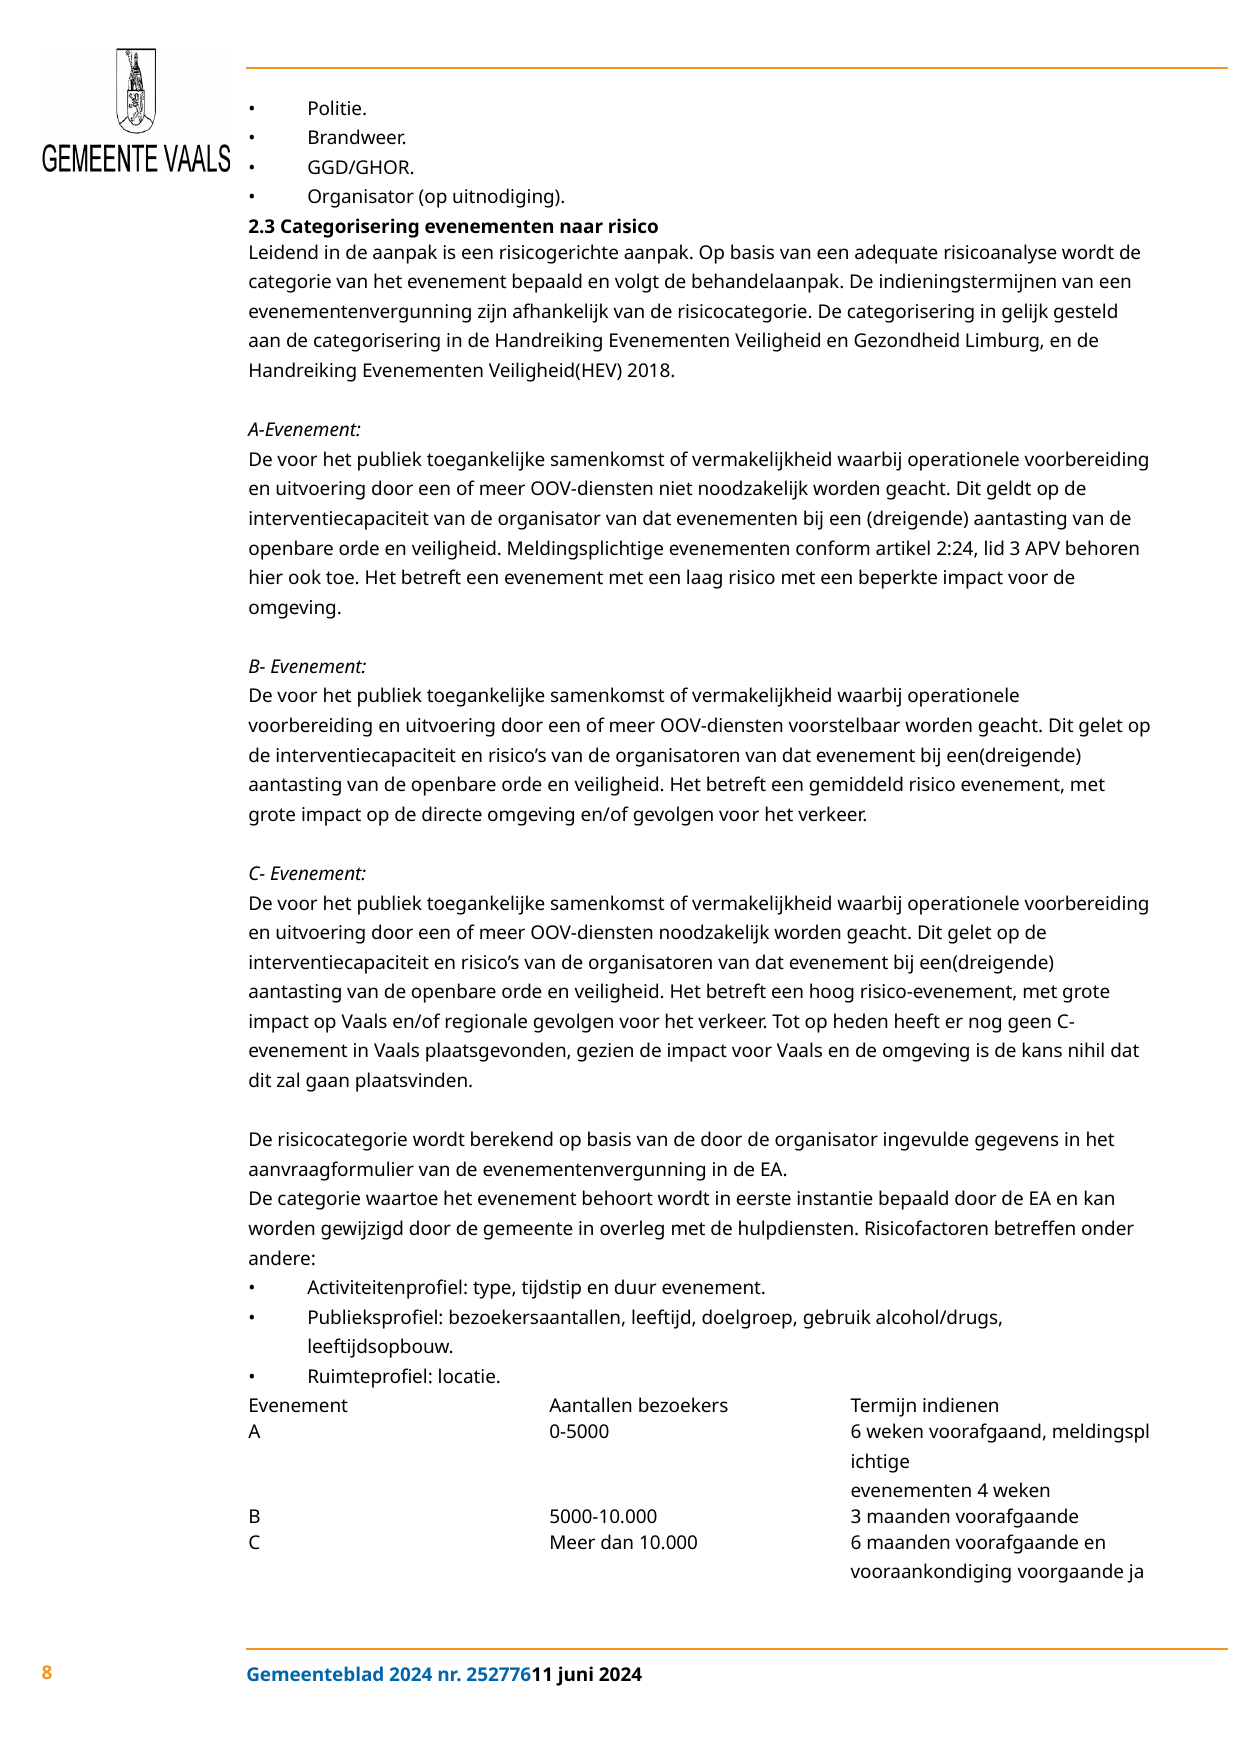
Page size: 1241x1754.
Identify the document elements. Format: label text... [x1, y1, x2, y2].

table_cell 6 weken voorafgaand, meldingsplichtige evenementen 4 weken [850, 1419, 1152, 1503]
table_cell A [248, 1419, 549, 1503]
table_cell 0-5000 [549, 1419, 850, 1503]
list Organisator (op uitnodiging). [248, 183, 1152, 209]
text De voor het publiek toegankelijke samenkomst of vermakelijkheid waarbij operationele [248, 683, 1152, 708]
text De voor het publiek toegankelijke samenkomst of vermakelijkheid waarbij operationele voorbereiding en uitvoering door een of meer OOV-diensten niet noodzakelijk worden geacht. Dit geldt op de interventiecapaciteit van de organisator van dat evenementen bij een (dreigende) aantasting van de openbare orde en veiligheid. Meldingsplichtige evenementen conform artikel 2:24, lid 3 APV behoren hier ook toe. Het betreft een evenement met een laag risico met een beperkte impact voor de omgeving. [248, 446, 1152, 619]
picture [41, 47, 231, 172]
list Politie. [248, 95, 1152, 121]
table_cell 5000-10.000 [549, 1503, 850, 1529]
text A-Evenement: [248, 416, 1152, 442]
list Activiteitenprofiel: type, tijdstip en duur evenement. [248, 1274, 1152, 1300]
text B- Evenement: [248, 653, 1152, 679]
list Ruimteprofiel: locatie. [248, 1363, 1152, 1389]
text De categorie waartoe het evenement behoort wordt in eerste instantie bepaald door de EA en kan worden gewijzigd door de gemeente in overleg met de hulpdiensten. Risicofactoren betreffen onder andere: [248, 1186, 1152, 1270]
text De voor het publiek toegankelijke samenkomst of vermakelijkheid waarbij operationele voorbereiding en uitvoering door een of meer OOV-diensten noodzakelijk worden geacht. Dit gelet op de interventiecapaciteit en risico’s van de organisatoren van dat evenement bij een(dreigende) aantasting van de openbare orde en veiligheid. Het betreft een hoog risico-evenement, met grote impact op Vaals en/of regionale gevolgen voor het verkeer. Tot op heden heeft er nog geen C- evenement in Vaals plaatsgevonden, gezien de impact voor Vaals en de omgeving is de kans nihil dat dit zal gaan plaatsvinden. [248, 890, 1152, 1093]
table_header Termijn indienen [850, 1393, 1152, 1418]
table_cell 6 maanden voorafgaande en vooraankondiging voorgaande ja [850, 1529, 1152, 1584]
table_cell Meer dan 10.000 [549, 1529, 850, 1584]
table_header Aantallen bezoekers [549, 1393, 850, 1418]
text Leidend in de aanpak is een risicogerichte aanpak. Op basis van een adequate risicoanalyse wordt de categorie van het evenement bepaald en volgt de behandelaanpak. De indieningstermijnen van een evenementenvergunning zijn afhankelijk van de risicocategorie. De categorisering in gelijk gesteld aan de categorisering in de Handreiking Evenementen Veiligheid en Gezondheid Limburg, en de Handreiking Evenementen Veiligheid(HEV) 2018. [248, 239, 1152, 383]
text C- Evenement: [248, 860, 1152, 886]
list Brandweer. [248, 124, 1152, 150]
text 2.3 Categorisering evenementen naar risico [248, 213, 1152, 239]
list Publieksprofiel: bezoekersaantallen, leeftijd, doelgroep, gebruik alcohol/drugs, leeftijdsopbouw. [248, 1304, 1152, 1359]
table_cell C [248, 1529, 549, 1584]
table_cell 3 maanden voorafgaande [850, 1503, 1152, 1529]
list GGD/GHOR. [248, 154, 1152, 180]
text voorbereiding en uitvoering door een of meer OOV-diensten voorstelbaar worden geacht. Dit gelet op de interventiecapaciteit en risico’s van de organisatoren van dat evenement bij een(dreigende) aantasting van de openbare orde en veiligheid. Het betreft een gemiddeld risico evenement, met grote impact op de directe omgeving en/of gevolgen voor het verkeer. [248, 712, 1152, 827]
table_cell B [248, 1503, 549, 1529]
text De risicocategorie wordt berekend op basis van de door de organisator ingevulde gegevens in het aanvraagformulier van de evenementenvergunning in de EA. [248, 1126, 1152, 1182]
table_header Evenement [248, 1393, 549, 1418]
